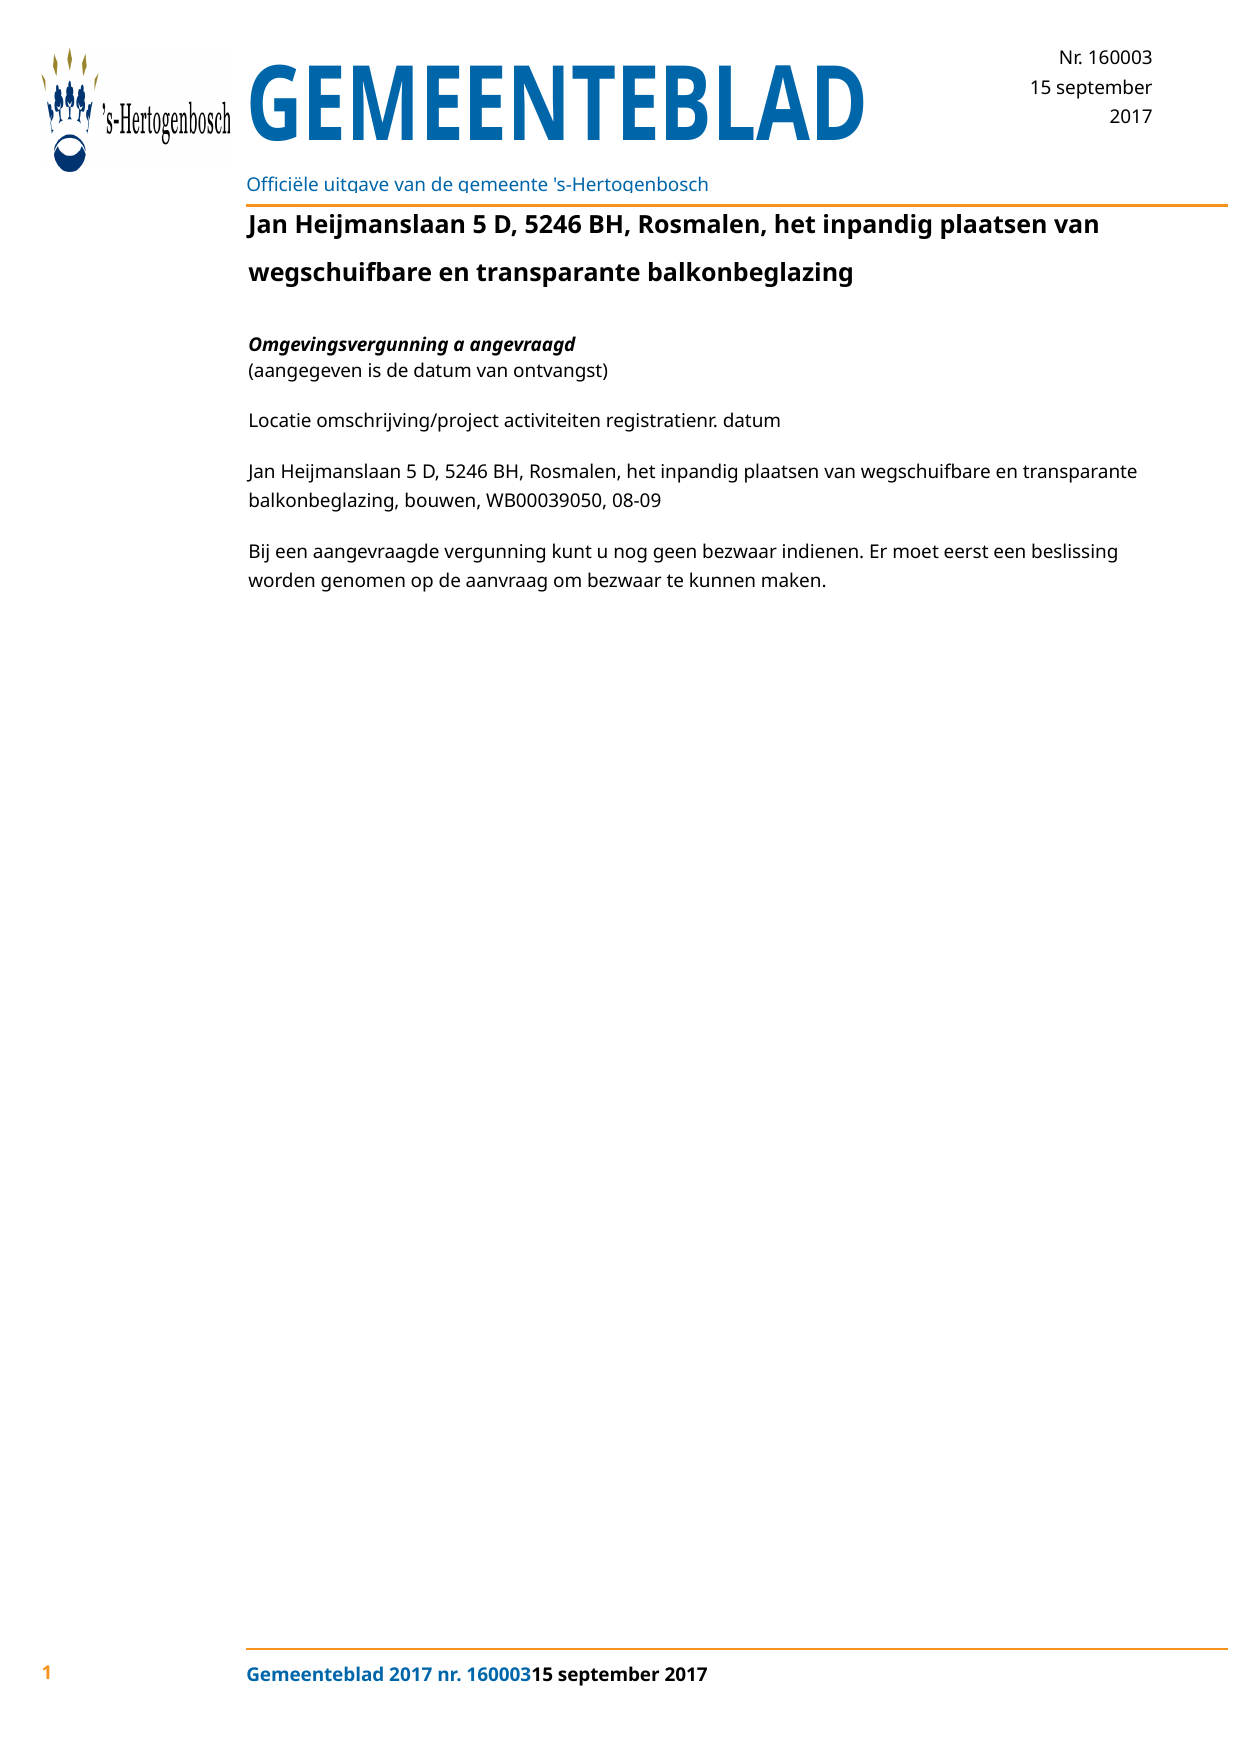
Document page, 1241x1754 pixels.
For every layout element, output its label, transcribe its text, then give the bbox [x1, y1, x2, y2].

picture [41, 47, 231, 172]
text Jan Heijmanslaan 5 D, 5246 BH, Rosmalen, het inpandig plaatsen van wegschuifbare en transparante balkonbeglazing [248, 207, 1152, 288]
text Jan Heijmanslaan 5 D, 5246 BH, Rosmalen, het inpandig plaatsen van wegschuifbare en transparante balkonbeglazing, bouwen, WB00039050, 08-09 [248, 458, 1152, 513]
text (aangegeven is de datum van ontvangst) [248, 357, 1152, 383]
text Omgevingsvergunning a angevraagd [248, 331, 1152, 357]
text Locatie omschrijving/project activiteiten registratienr. datum [248, 408, 1152, 433]
text Bij een aangevraagde vergunning kunt u nog geen bezwaar indienen. Er moet eerst een beslissing worden genomen op de aanvraag om bezwaar te kunnen maken. [248, 538, 1152, 593]
